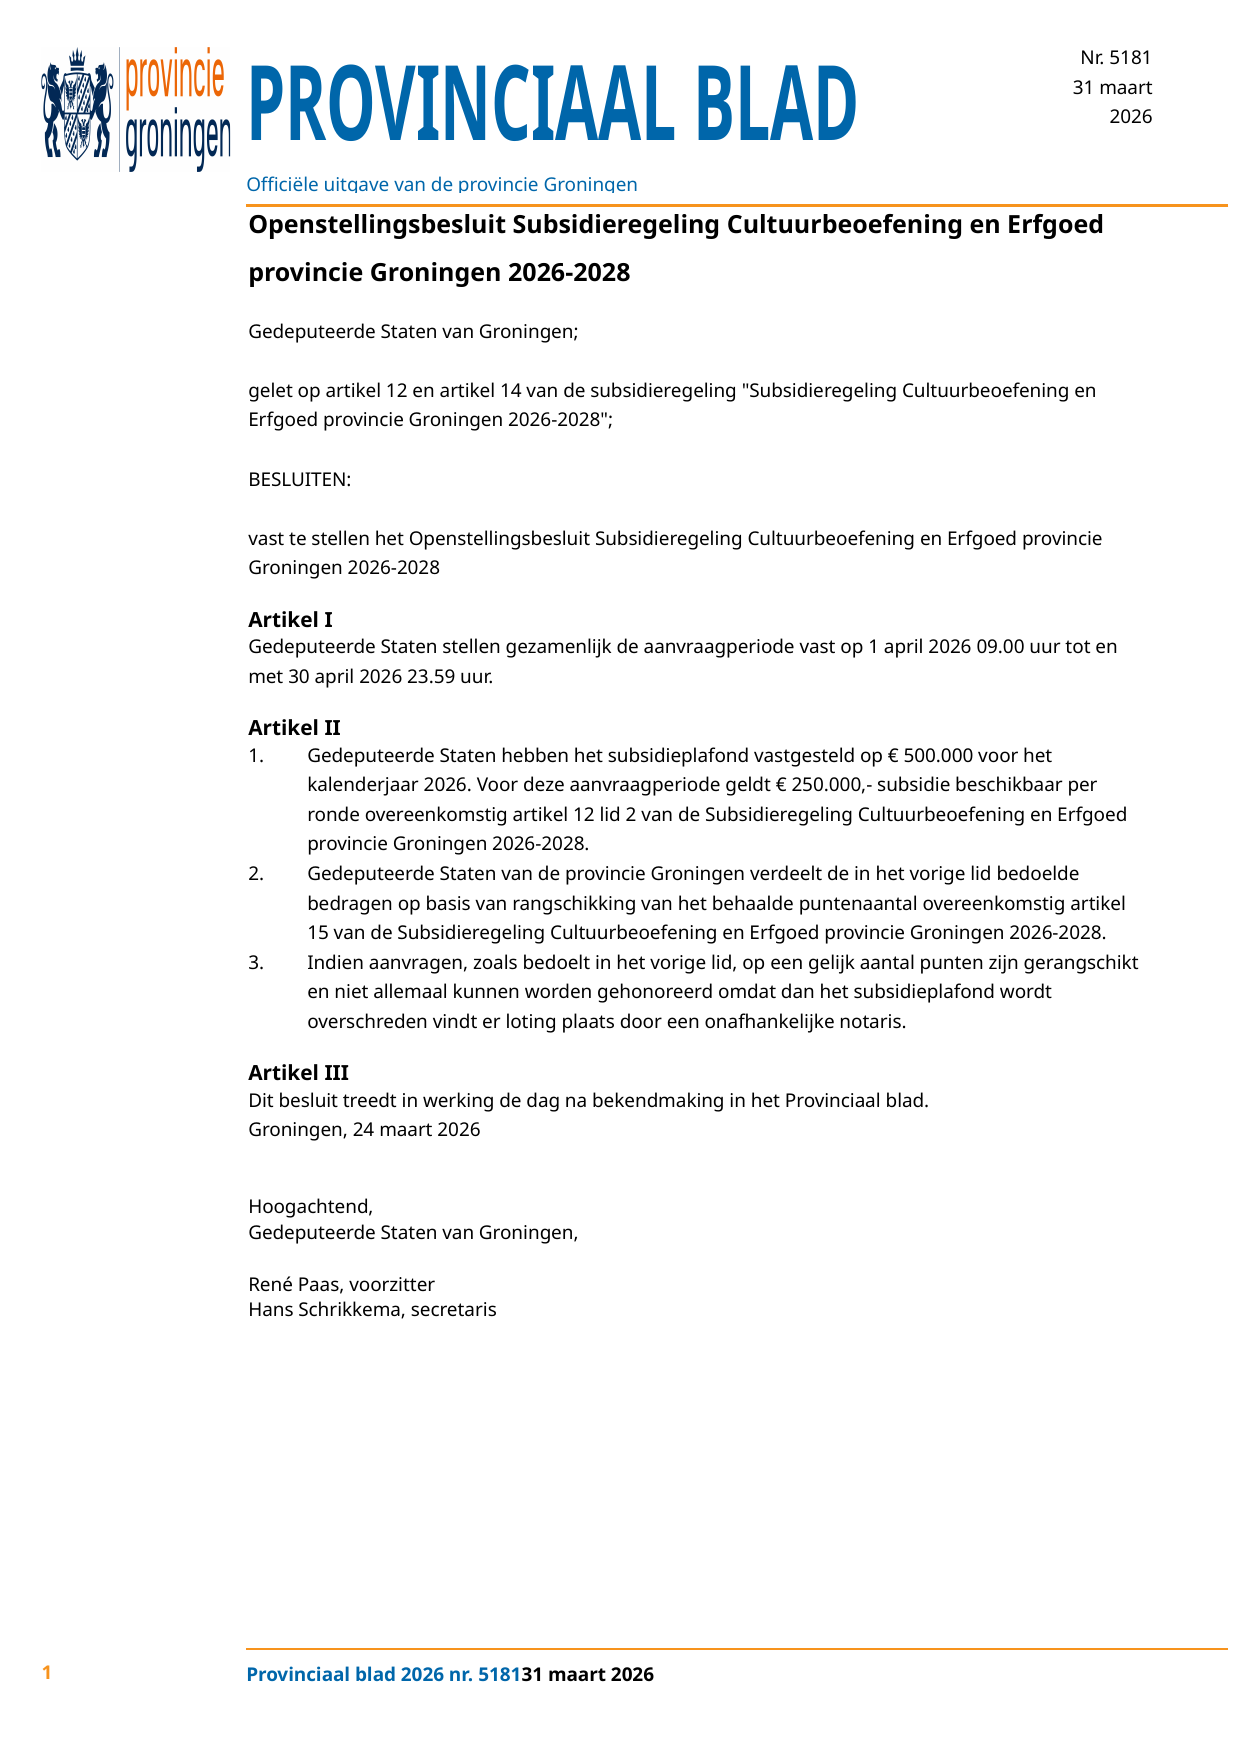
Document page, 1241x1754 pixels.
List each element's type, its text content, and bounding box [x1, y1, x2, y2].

text Openstellingsbesluit Subsidieregeling Cultuurbeoefening en Erfgoed provincie Groningen 2026-2028 [248, 207, 1152, 288]
text Groningen, 24 maart 2026 [248, 1117, 1152, 1142]
text Artikel III [248, 1058, 1152, 1087]
text Artikel I [248, 605, 1152, 633]
list Gedeputeerde Staten hebben het subsidieplafond vastgesteld op € 500.000 voor het kalenderjaar 2026. Voor deze aanvraagperiode geldt € 250.000,- subsidie beschikbaar per ronde overeenkomstig artikel 12 lid 2 van de Subsidieregeling Cultuurbeoefening en Erfgoed provincie Groningen 2026-2028. [248, 742, 1152, 856]
text Gedeputeerde Staten van Groningen; [248, 318, 1152, 344]
text Gedeputeerde Staten van Groningen, [248, 1219, 1152, 1245]
text Hans Schrikkema, secretaris [248, 1297, 1152, 1322]
text gelet op artikel 12 en artikel 14 van de subsidieregeling "Subsidieregeling Cultuurbeoefening en Erfgoed provincie Groningen 2026-2028"; [248, 377, 1152, 432]
text René Paas, voorzitter [248, 1271, 1152, 1297]
text Artikel II [248, 713, 1152, 742]
text BESLUITEN: [248, 466, 1152, 492]
list Gedeputeerde Staten van de provincie Groningen verdeelt de in het vorige lid bedoelde bedragen op basis van rangschikking van het behaalde puntenaantal overeenkomstig artikel 15 van de Subsidieregeling Cultuurbeoefening en Erfgoed provincie Groningen 2026-2028. [248, 860, 1152, 945]
text Gedeputeerde Staten stellen gezamenlijk de aanvraagperiode vast op 1 april 2026 09.00 uur tot en met 30 april 2026 23.59 uur. [248, 633, 1152, 689]
text vast te stellen het Openstellingsbesluit Subsidieregeling Cultuurbeoefening en Erfgoed provincie Groningen 2026-2028 [248, 525, 1152, 580]
picture [41, 47, 231, 172]
text Hoogachtend, [248, 1194, 1152, 1219]
text Dit besluit treedt in werking de dag na bekendmaking in het Provinciaal blad. [248, 1087, 1152, 1113]
list Indien aanvragen, zoals bedoelt in het vorige lid, op een gelijk aantal punten zijn gerangschikt en niet allemaal kunnen worden gehonoreerd omdat dan het subsidieplafond wordt overschreden vindt er loting plaats door een onafhankelijke notaris. [248, 949, 1152, 1034]
